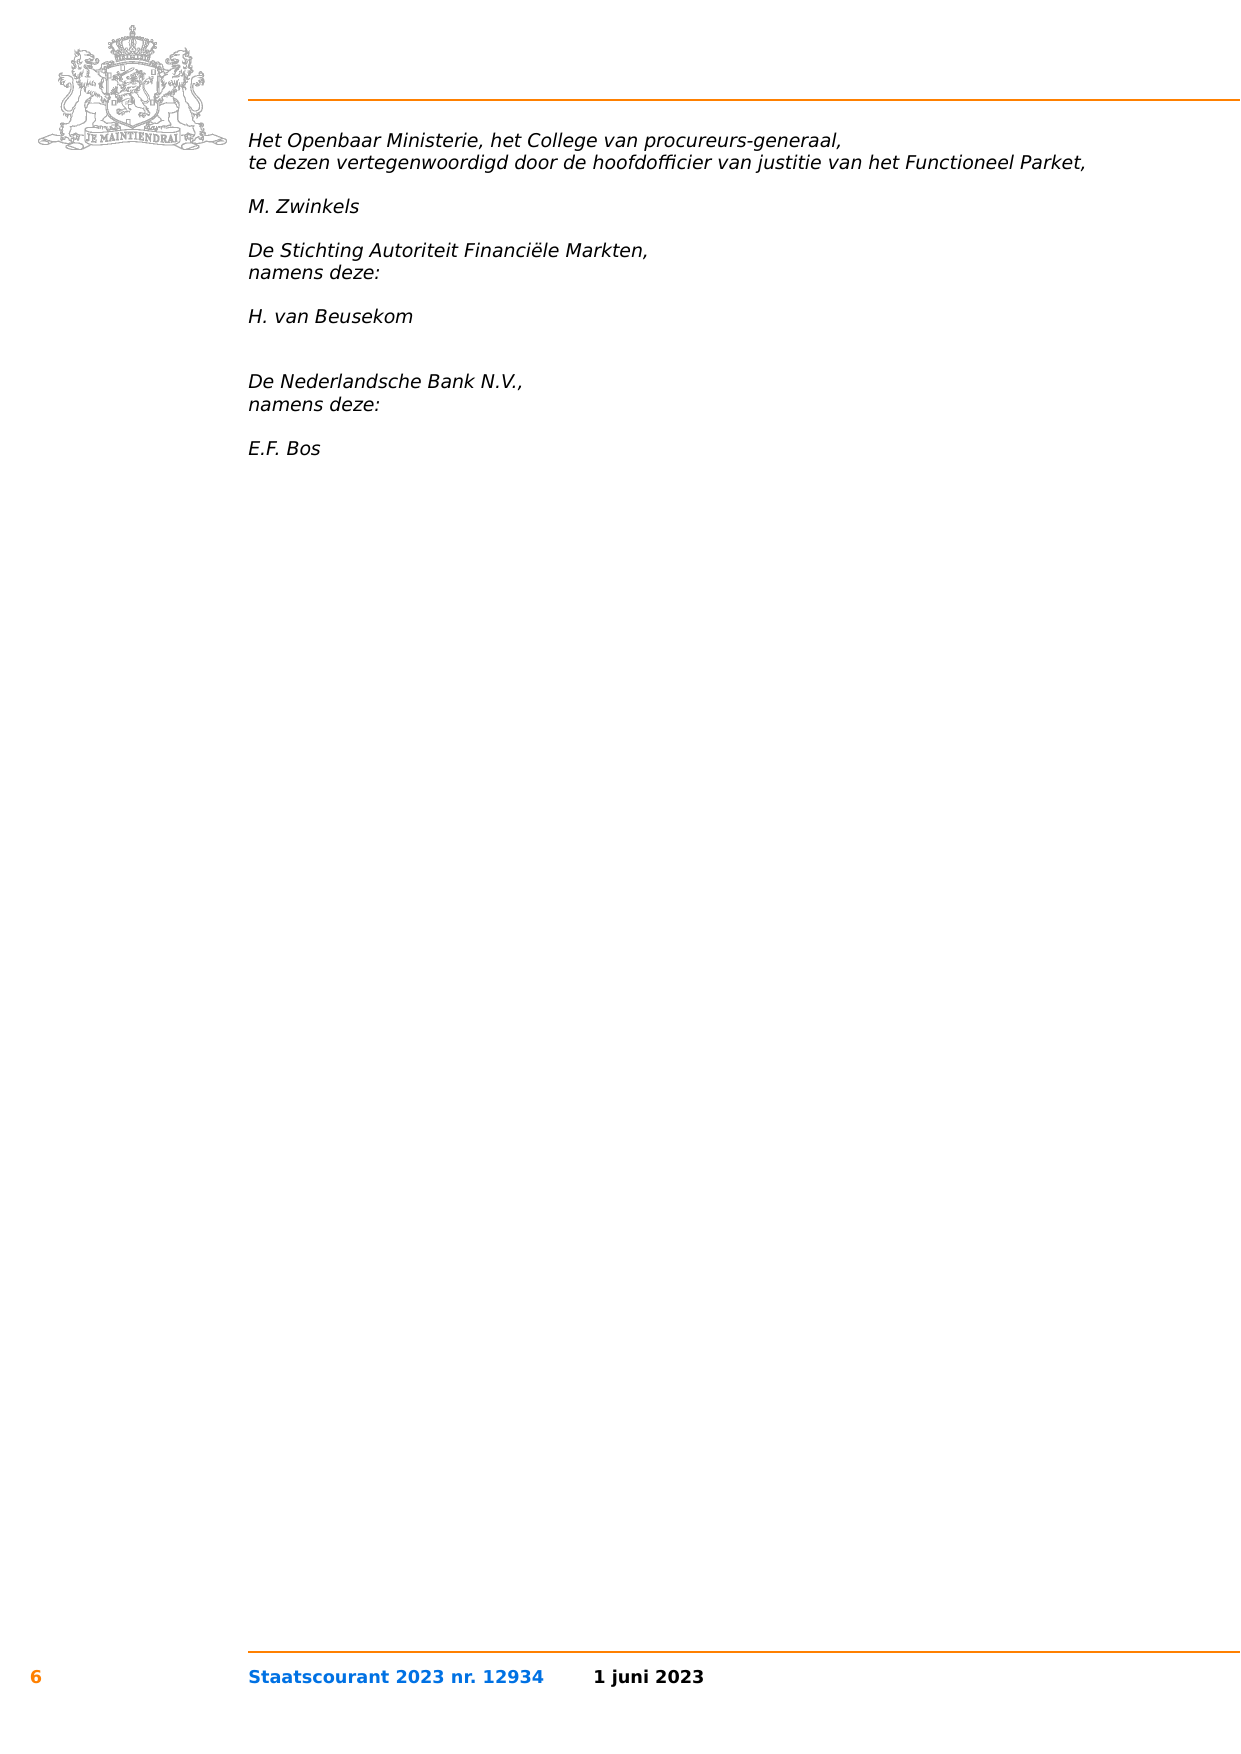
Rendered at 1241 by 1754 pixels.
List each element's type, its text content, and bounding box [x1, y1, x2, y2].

picture [38, 25, 227, 150]
text De Nederlandsche Bank N.V., namens deze: E.F. Bos [248, 349, 1163, 459]
text Het Openbaar Ministerie, het College van procureurs-generaal, te dezen vertegenwoordigd door de hoofdofficier van justitie van het Functioneel Parket, M. Zwinkels [248, 130, 1163, 218]
text De Stichting Autoriteit Financiële Markten, namens deze: H. van Beusekom [248, 240, 1163, 328]
